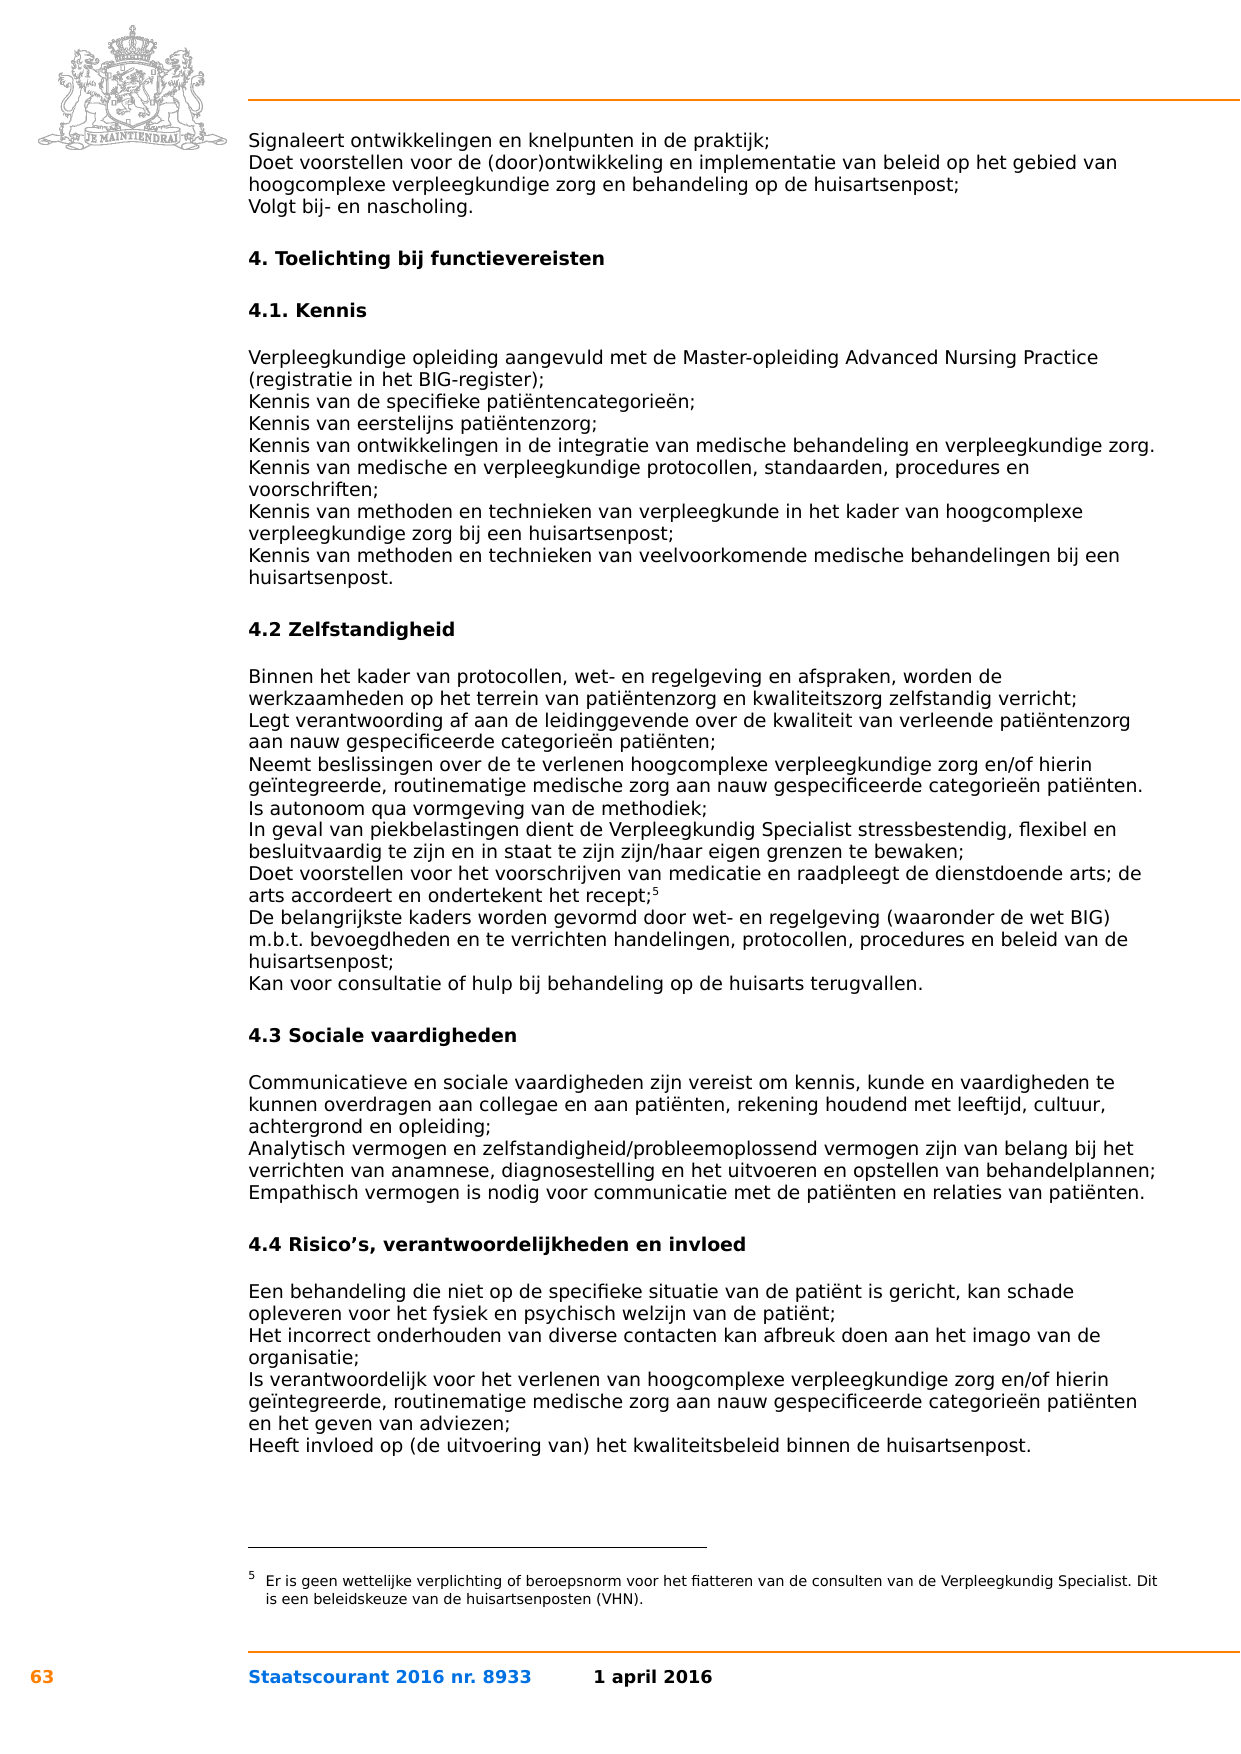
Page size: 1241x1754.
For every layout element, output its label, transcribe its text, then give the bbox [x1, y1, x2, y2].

text Het incorrect onderhouden van diverse contacten kan afbreuk doen aan het imago van de organisatie; [248, 1325, 1163, 1369]
text In geval van piekbelastingen dient de Verpleegkundig Specialist stressbestendig, flexibel en besluitvaardig te zijn en in staat te zijn zijn/haar eigen grenzen te bewaken; [248, 819, 1163, 863]
text Is verantwoordelijk voor het verlenen van hoogcomplexe verpleegkundige zorg en/of hierin geïntegreerde, routinematige medische zorg aan nauw gespecificeerde categorieën patiënten en het geven van adviezen; [248, 1369, 1163, 1435]
picture [38, 25, 227, 150]
text Empathisch vermogen is nodig voor communicatie met de patiënten en relaties van patiënten. [248, 1182, 1163, 1204]
text Kan voor consultatie of hulp bij behandeling op de huisarts terugvallen. [248, 973, 1163, 995]
text Kennis van methoden en technieken van verpleegkunde in het kader van hoogcomplexe verpleegkundige zorg bij een huisartsenpost; [248, 501, 1163, 544]
text Signaleert ontwikkelingen en knelpunten in de praktijk; [248, 130, 1163, 152]
text Kennis van eerstelijns patiëntenzorg; [248, 413, 1163, 435]
text Binnen het kader van protocollen, wet- en regelgeving en afspraken, worden de werkzaamheden op het terrein van patiëntenzorg en kwaliteitszorg zelfstandig verricht; [248, 666, 1163, 709]
text Neemt beslissingen over de te verlenen hoogcomplexe verpleegkundige zorg en/of hierin geïntegreerde, routinematige medische zorg aan nauw gespecificeerde categorieën patiënten. [248, 753, 1163, 797]
text Doet voorstellen voor de (door)ontwikkeling en implementatie van beleid op het gebied van hoogcomplexe verpleegkundige zorg en behandeling op de huisartsenpost; [248, 152, 1163, 196]
text Doet voorstellen voor het voorschrijven van medicatie en raadpleegt de dienstdoende arts; de arts accordeert en ondertekent het recept; [248, 863, 1163, 907]
subtitle 4.2 Zelfstandigheid [248, 618, 1163, 641]
text Een behandeling die niet op de specifieke situatie van de patiënt is gericht, kan schade opleveren voor het fysiek en psychisch welzijn van de patiënt; [248, 1281, 1163, 1325]
text Heeft invloed op (de uitvoering van) het kwaliteitsbeleid binnen de huisartsenpost. [248, 1435, 1163, 1457]
text Kennis van de specifieke patiëntencategorieën; [248, 391, 1163, 413]
text De belangrijkste kaders worden gevormd door wet- en regelgeving (waaronder de wet BIG) m.b.t. bevoegdheden en te verrichten handelingen, protocollen, procedures en beleid van de huisartsenpost; [248, 907, 1163, 973]
text Kennis van methoden en technieken van veelvoorkomende medische behandelingen bij een huisartsenpost. [248, 544, 1163, 588]
subtitle 4.1. Kennis [248, 300, 1163, 322]
text Legt verantwoording af aan de leidinggevende over de kwaliteit van verleende patiëntenzorg aan nauw gespecificeerde categorieën patiënten; [248, 709, 1163, 753]
subtitle 4.4 Risico’s, verantwoordelijkheden en invloed [248, 1234, 1163, 1256]
text Er is geen wettelijke verplichting of beroepsnorm voor het fiatteren van de consulten van de Verpleegkundig Specialist. Dit is een beleidskeuze van de huisartsenposten (VHN). [248, 1569, 1163, 1608]
text Volgt bij- en nascholing. [248, 196, 1163, 218]
text Kennis van medische en verpleegkundige protocollen, standaarden, procedures en voorschriften; [248, 457, 1163, 501]
text Communicatieve en sociale vaardigheden zijn vereist om kennis, kunde en vaardigheden te kunnen overdragen aan collegae en aan patiënten, rekening houdend met leeftijd, cultuur, achtergrond en opleiding; [248, 1072, 1163, 1138]
text Is autonoom qua vormgeving van de methodiek; [248, 797, 1163, 819]
subtitle 4.3 Sociale vaardigheden [248, 1025, 1163, 1047]
text Verpleegkundige opleiding aangevuld met de Master-opleiding Advanced Nursing Practice (registratie in het BIG-register); [248, 347, 1163, 391]
text Analytisch vermogen en zelfstandigheid/probleemoplossend vermogen zijn van belang bij het verrichten van anamnese, diagnosestelling en het uitvoeren en opstellen van behandelplannen; [248, 1138, 1163, 1182]
subtitle 4. Toelichting bij functievereisten [248, 248, 1163, 270]
text Kennis van ontwikkelingen in de integratie van medische behandeling en verpleegkundige zorg. [248, 435, 1163, 457]
